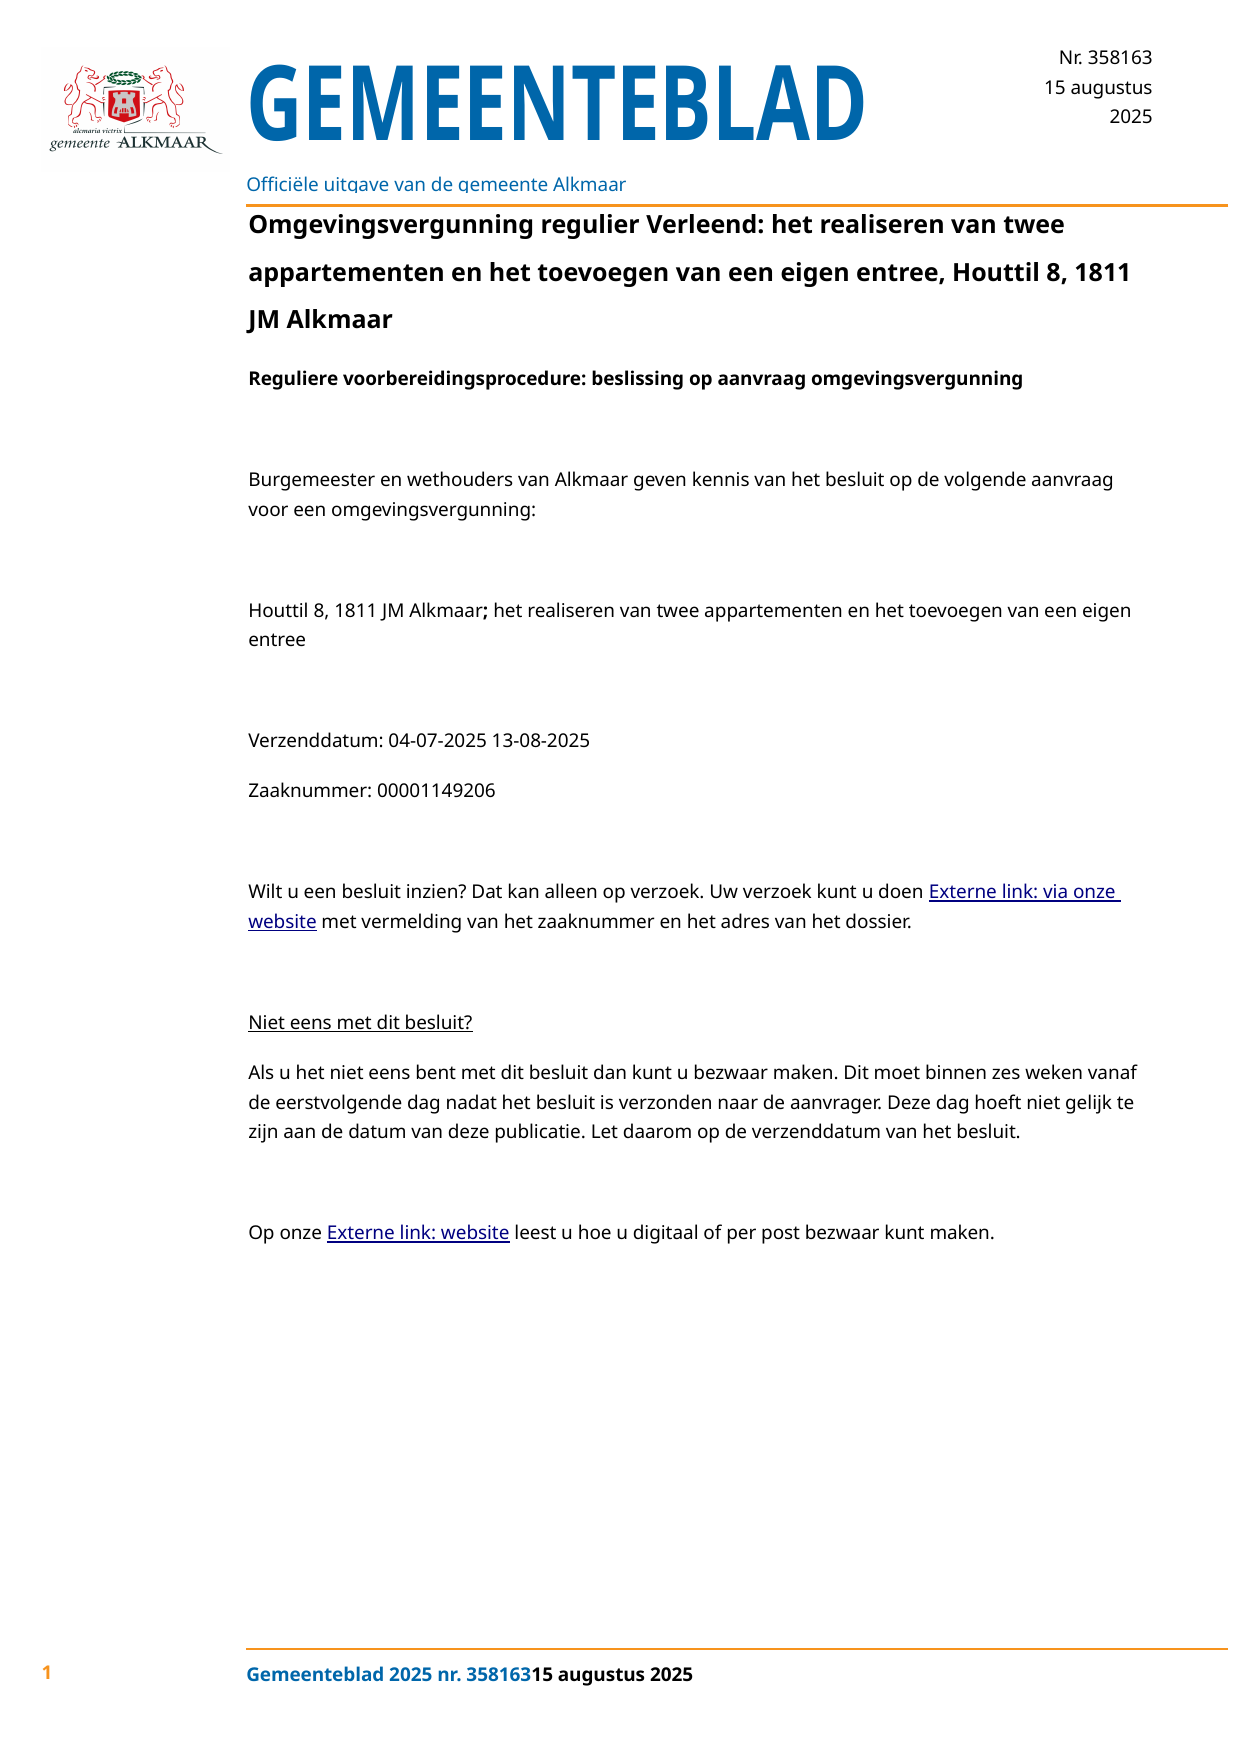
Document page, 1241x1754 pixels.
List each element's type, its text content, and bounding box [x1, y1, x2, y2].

text Burgemeester en wethouders van Alkmaar geven kennis van het besluit op de volgende aanvraag voor een omgevingsvergunning: [248, 466, 1152, 522]
text Op onze Externe link: website leest u hoe u digitaal of per post bezwaar kunt maken. [248, 1219, 1152, 1245]
text Houttil 8, 1811 JM Alkmaar; het realiseren van twee appartementen en het toevoegen van een eigen entree [248, 597, 1152, 652]
text Als u het niet eens bent met dit besluit dan kunt u bezwaar maken. Dit moet binnen zes weken vanaf de eerstvolgende dag nadat het besluit is verzonden naar de aanvrager. Deze dag hoeft niet gelijk te zijn aan de datum van deze publicatie. Let daarom op de verzenddatum van het besluit. [248, 1059, 1152, 1144]
picture [41, 47, 231, 172]
text Omgevingsvergunning regulier Verleend: het realiseren van twee appartementen en het toevoegen van een eigen entree, Houttil 8, 1811 JM Alkmaar [248, 207, 1152, 336]
text Verzenddatum: 04-07-2025 13-08-2025 [248, 727, 1152, 753]
text Wilt u een besluit inzien? Dat kan alleen op verzoek. Uw verzoek kunt u doen Externe link: via onze website met vermelding van het zaaknummer en het adres van het dossier. [248, 878, 1152, 934]
text Niet eens met dit besluit? [248, 1009, 1152, 1034]
text Reguliere voorbereidingsprocedure: beslissing op aanvraag omgevingsvergunning [248, 366, 1152, 391]
text Zaaknummer: 00001149206 [248, 778, 1152, 803]
